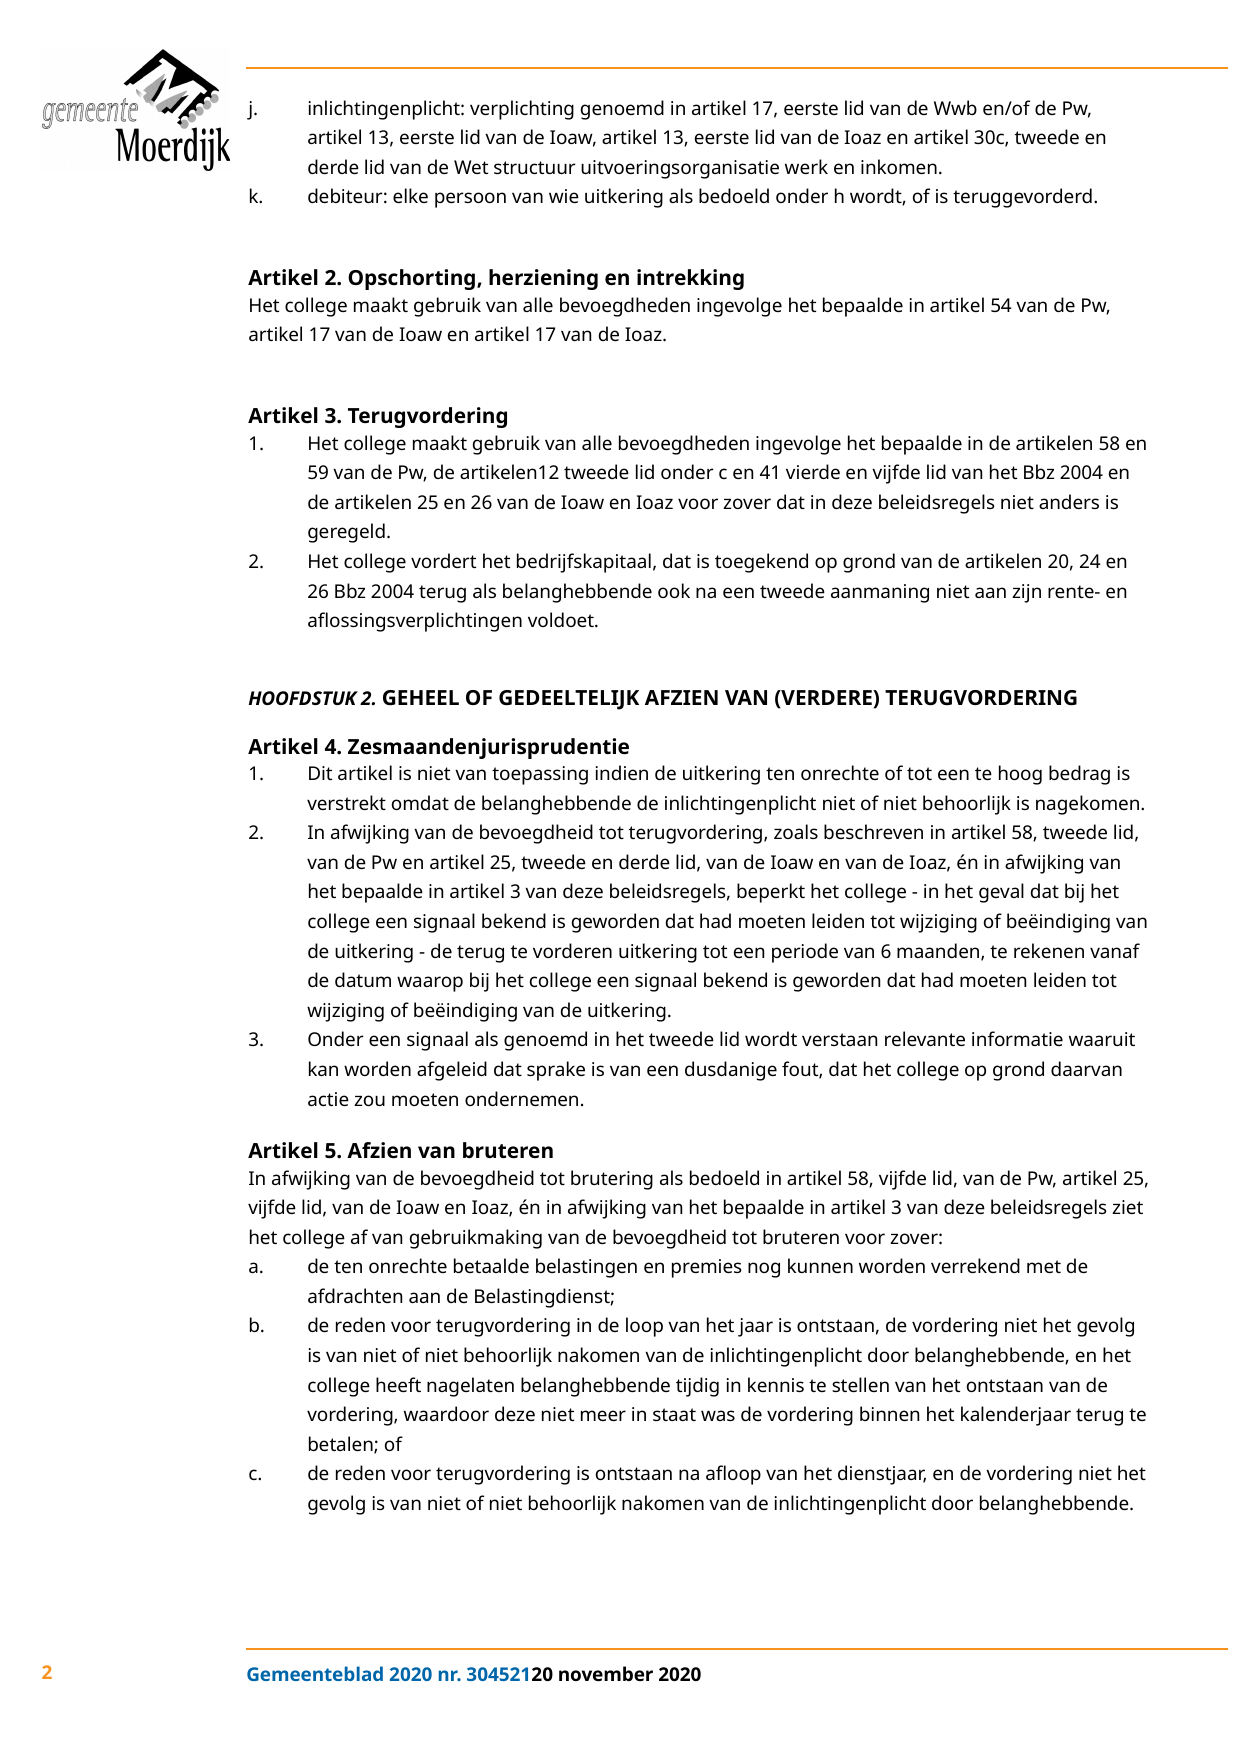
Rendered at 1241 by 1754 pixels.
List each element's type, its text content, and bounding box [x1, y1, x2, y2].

list In afwijking van de bevoegdheid tot terugvordering, zoals beschreven in artikel 58, tweede lid, van de Pw en artikel 25, tweede en derde lid, van de Ioaw en van de Ioaz, én in afwijking van het bepaalde in artikel 3 van deze beleidsregels, beperkt het college - in het geval dat bij het college een signaal bekend is geworden dat had moeten leiden tot wijziging of beëindiging van de uitkering - de terug te vorderen uitkering tot een periode van 6 maanden, te rekenen vanaf de datum waarop bij het college een signaal bekend is geworden dat had moeten leiden tot wijziging of beëindiging van de uitkering. [248, 819, 1152, 1023]
text Artikel 2. Opschorting, herziening en intrekking [248, 263, 1152, 292]
picture [41, 47, 231, 172]
list Dit artikel is niet van toepassing indien de uitkering ten onrechte of tot een te hoog bedrag is verstrekt omdat de belanghebbende de inlichtingenplicht niet of niet behoorlijk is nagekomen. [248, 760, 1152, 816]
text In afwijking van de bevoegdheid tot brutering als bedoeld in artikel 58, vijfde lid, van de Pw, artikel 25, vijfde lid, van de Ioaw en Ioaz, én in afwijking van het bepaalde in artikel 3 van deze beleidsregels ziet het college af van gebruikmaking van de bevoegdheid tot bruteren voor zover: [248, 1165, 1152, 1249]
list debiteur: elke persoon van wie uitkering als bedoeld onder h wordt, of is teruggevorderd. [248, 183, 1152, 209]
list de reden voor terugvordering in de loop van het jaar is ontstaan, de vordering niet het gevolg is van niet of niet behoorlijk nakomen van de inlichtingenplicht door belanghebbende, en het college heeft nagelaten belanghebbende tijdig in kennis te stellen van het ontstaan van de vordering, waardoor deze niet meer in staat was de vordering binnen het kalenderjaar terug te betalen; of [248, 1313, 1152, 1457]
list Het college maakt gebruik van alle bevoegdheden ingevolge het bepaalde in de artikelen 58 en 59 van de Pw, de artikelen12 tweede lid onder c en 41 vierde en vijfde lid van het Bbz 2004 en de artikelen 25 en 26 van de Ioaw en Ioaz voor zover dat in deze beleidsregels niet anders is geregeld. [248, 430, 1152, 544]
text Artikel 4. Zesmaandenjurisprudentie [248, 732, 1152, 760]
text Het college maakt gebruik van alle bevoegdheden ingevolge het bepaalde in artikel 54 van de Pw, artikel 17 van de Ioaw en artikel 17 van de Ioaz. [248, 292, 1152, 347]
list Onder een signaal als genoemd in het tweede lid wordt verstaan relevante informatie waaruit kan worden afgeleid dat sprake is van een dusdanige fout, dat het college op grond daarvan actie zou moeten ondernemen. [248, 1027, 1152, 1112]
list de reden voor terugvordering is ontstaan na afloop van het dienstjaar, en de vordering niet het gevolg is van niet of niet behoorlijk nakomen van de inlichtingenplicht door belanghebbende. [248, 1461, 1152, 1516]
text HOOFDSTUK 2. GEHEEL OF GEDEELTELIJK AFZIEN VAN (VERDERE) TERUGVORDERING [248, 683, 1152, 711]
text Artikel 3. Terugvordering [248, 402, 1152, 430]
list Het college vordert het bedrijfskapitaal, dat is toegekend op grond van de artikelen 20, 24 en 26 Bbz 2004 terug als belanghebbende ook na een tweede aanmaning niet aan zijn rente- en aflossingsverplichtingen voldoet. [248, 548, 1152, 633]
list inlichtingenplicht: verplichting genoemd in artikel 17, eerste lid van de Wwb en/of de Pw, artikel 13, eerste lid van de Ioaw, artikel 13, eerste lid van de Ioaz en artikel 30c, tweede en derde lid van de Wet structuur uitvoeringsorganisatie werk en inkomen. [248, 95, 1152, 180]
list de ten onrechte betaalde belastingen en premies nog kunnen worden verrekend met de afdrachten aan de Belastingdienst; [248, 1253, 1152, 1309]
text Artikel 5. Afzien van bruteren [248, 1136, 1152, 1165]
